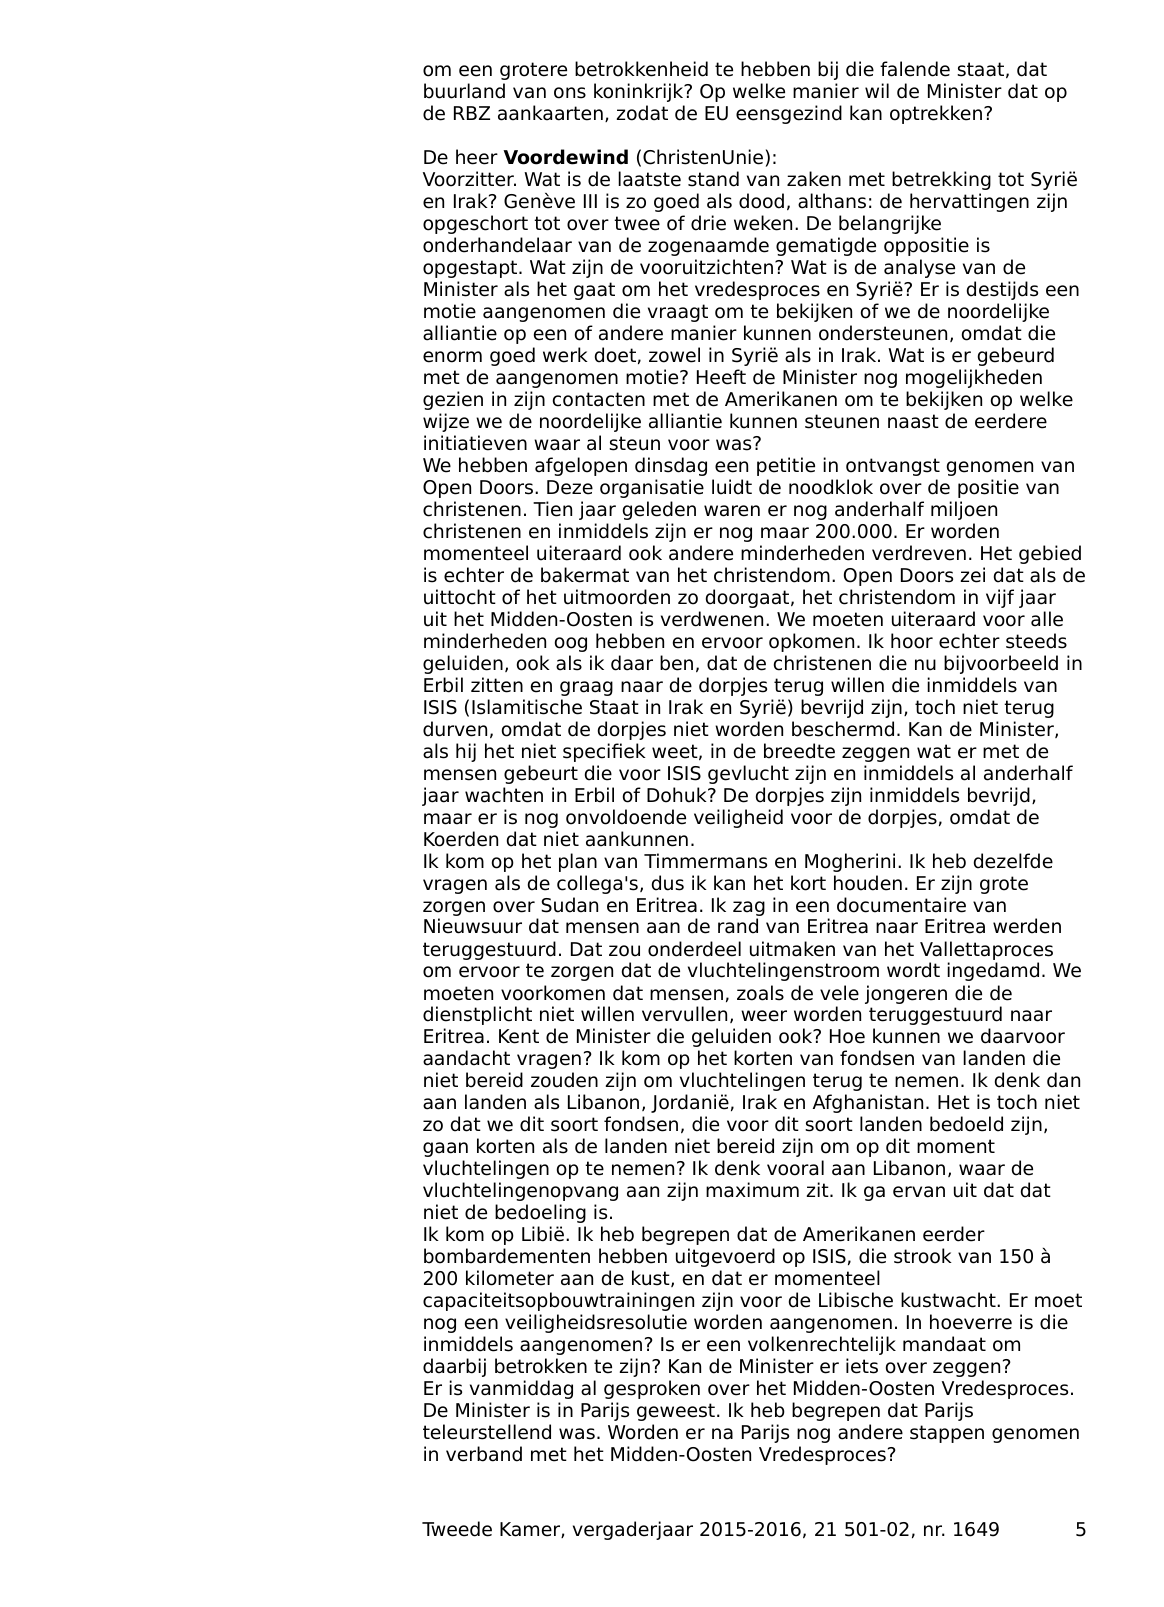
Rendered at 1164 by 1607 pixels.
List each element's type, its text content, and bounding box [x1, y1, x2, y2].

text De heer Voordewind (ChristenUnie): [422, 147, 1087, 169]
text Er is vanmiddag al gesproken over het Midden-Oosten Vredesproces. De Minister is in Parijs geweest. Ik heb begrepen dat Parijs teleurstellend was. Worden er na Parijs nog andere stappen genomen in verband met het Midden-Oosten Vredesproces? [422, 1378, 1087, 1466]
text om een grotere betrokkenheid te hebben bij die falende staat, dat buurland van ons koninkrijk? Op welke manier wil de Minister dat op de RBZ aankaarten, zodat de EU eensgezind kan optrekken? [422, 59, 1087, 125]
text Ik kom op het plan van Timmermans en Mogherini. Ik heb dezelfde vragen als de collega's, dus ik kan het kort houden. Er zijn grote zorgen over Sudan en Eritrea. Ik zag in een documentaire van Nieuwsuur dat mensen aan de rand van Eritrea naar Eritrea werden teruggestuurd. Dat zou onderdeel uitmaken van het Vallettaproces om ervoor te zorgen dat de vluchtelingenstroom wordt ingedamd. We moeten voorkomen dat mensen, zoals de vele jongeren die de dienstplicht niet willen vervullen, weer worden teruggestuurd naar Eritrea. Kent de Minister die geluiden ook? Hoe kunnen we daarvoor aandacht vragen? Ik kom op het korten van fondsen van landen die niet bereid zouden zijn om vluchtelingen terug te nemen. Ik denk dan aan landen als Libanon, Jordanië, Irak en Afghanistan. Het is toch niet zo dat we dit soort fondsen, die voor dit soort landen bedoeld zijn, gaan korten als de landen niet bereid zijn om op dit moment vluchtelingen op te nemen? Ik denk vooral aan Libanon, waar de vluchtelingenopvang aan zijn maximum zit. Ik ga ervan uit dat dat niet de bedoeling is. [422, 851, 1087, 1224]
text We hebben afgelopen dinsdag een petitie in ontvangst genomen van Open Doors. Deze organisatie luidt de noodklok over de positie van christenen. Tien jaar geleden waren er nog anderhalf miljoen christenen en inmiddels zijn er nog maar 200.000. Er worden momenteel uiteraard ook andere minderheden verdreven. Het gebied is echter de bakermat van het christendom. Open Doors zei dat als de uittocht of het uitmoorden zo doorgaat, het christendom in vijf jaar uit het Midden-Oosten is verdwenen. We moeten uiteraard voor alle minderheden oog hebben en ervoor opkomen. Ik hoor echter steeds geluiden, ook als ik daar ben, dat de christenen die nu bijvoorbeeld in Erbil zitten en graag naar de dorpjes terug willen die inmiddels van ISIS (Islamitische Staat in Irak en Syrië) bevrijd zijn, toch niet terug durven, omdat de dorpjes niet worden beschermd. Kan de Minister, als hij het niet specifiek weet, in de breedte zeggen wat er met de mensen gebeurt die voor ISIS gevlucht zijn en inmiddels al anderhalf jaar wachten in Erbil of Dohuk? De dorpjes zijn inmiddels bevrijd, maar er is nog onvoldoende veiligheid voor de dorpjes, omdat de Koerden dat niet aankunnen. [422, 455, 1087, 851]
text Voorzitter. Wat is de laatste stand van zaken met betrekking tot Syrië en Irak? Genève III is zo goed als dood, althans: de hervattingen zijn opgeschort tot over twee of drie weken. De belangrijke onderhandelaar van de zogenaamde gematigde oppositie is opgestapt. Wat zijn de vooruitzichten? Wat is de analyse van de Minister als het gaat om het vredesproces en Syrië? Er is destijds een motie aangenomen die vraagt om te bekijken of we de noordelijke alliantie op een of andere manier kunnen ondersteunen, omdat die enorm goed werk doet, zowel in Syrië als in Irak. Wat is er gebeurd met de aangenomen motie? Heeft de Minister nog mogelijkheden gezien in zijn contacten met de Amerikanen om te bekijken op welke wijze we de noordelijke alliantie kunnen steunen naast de eerdere initiatieven waar al steun voor was? [422, 169, 1087, 455]
text Ik kom op Libië. Ik heb begrepen dat de Amerikanen eerder bombardementen hebben uitgevoerd op ISIS, die strook van 150 à 200 kilometer aan de kust, en dat er momenteel capaciteitsopbouwtrainingen zijn voor de Libische kustwacht. Er moet nog een veiligheidsresolutie worden aangenomen. In hoeverre is die inmiddels aangenomen? Is er een volkenrechtelijk mandaat om daarbij betrokken te zijn? Kan de Minister er iets over zeggen? [422, 1224, 1087, 1378]
